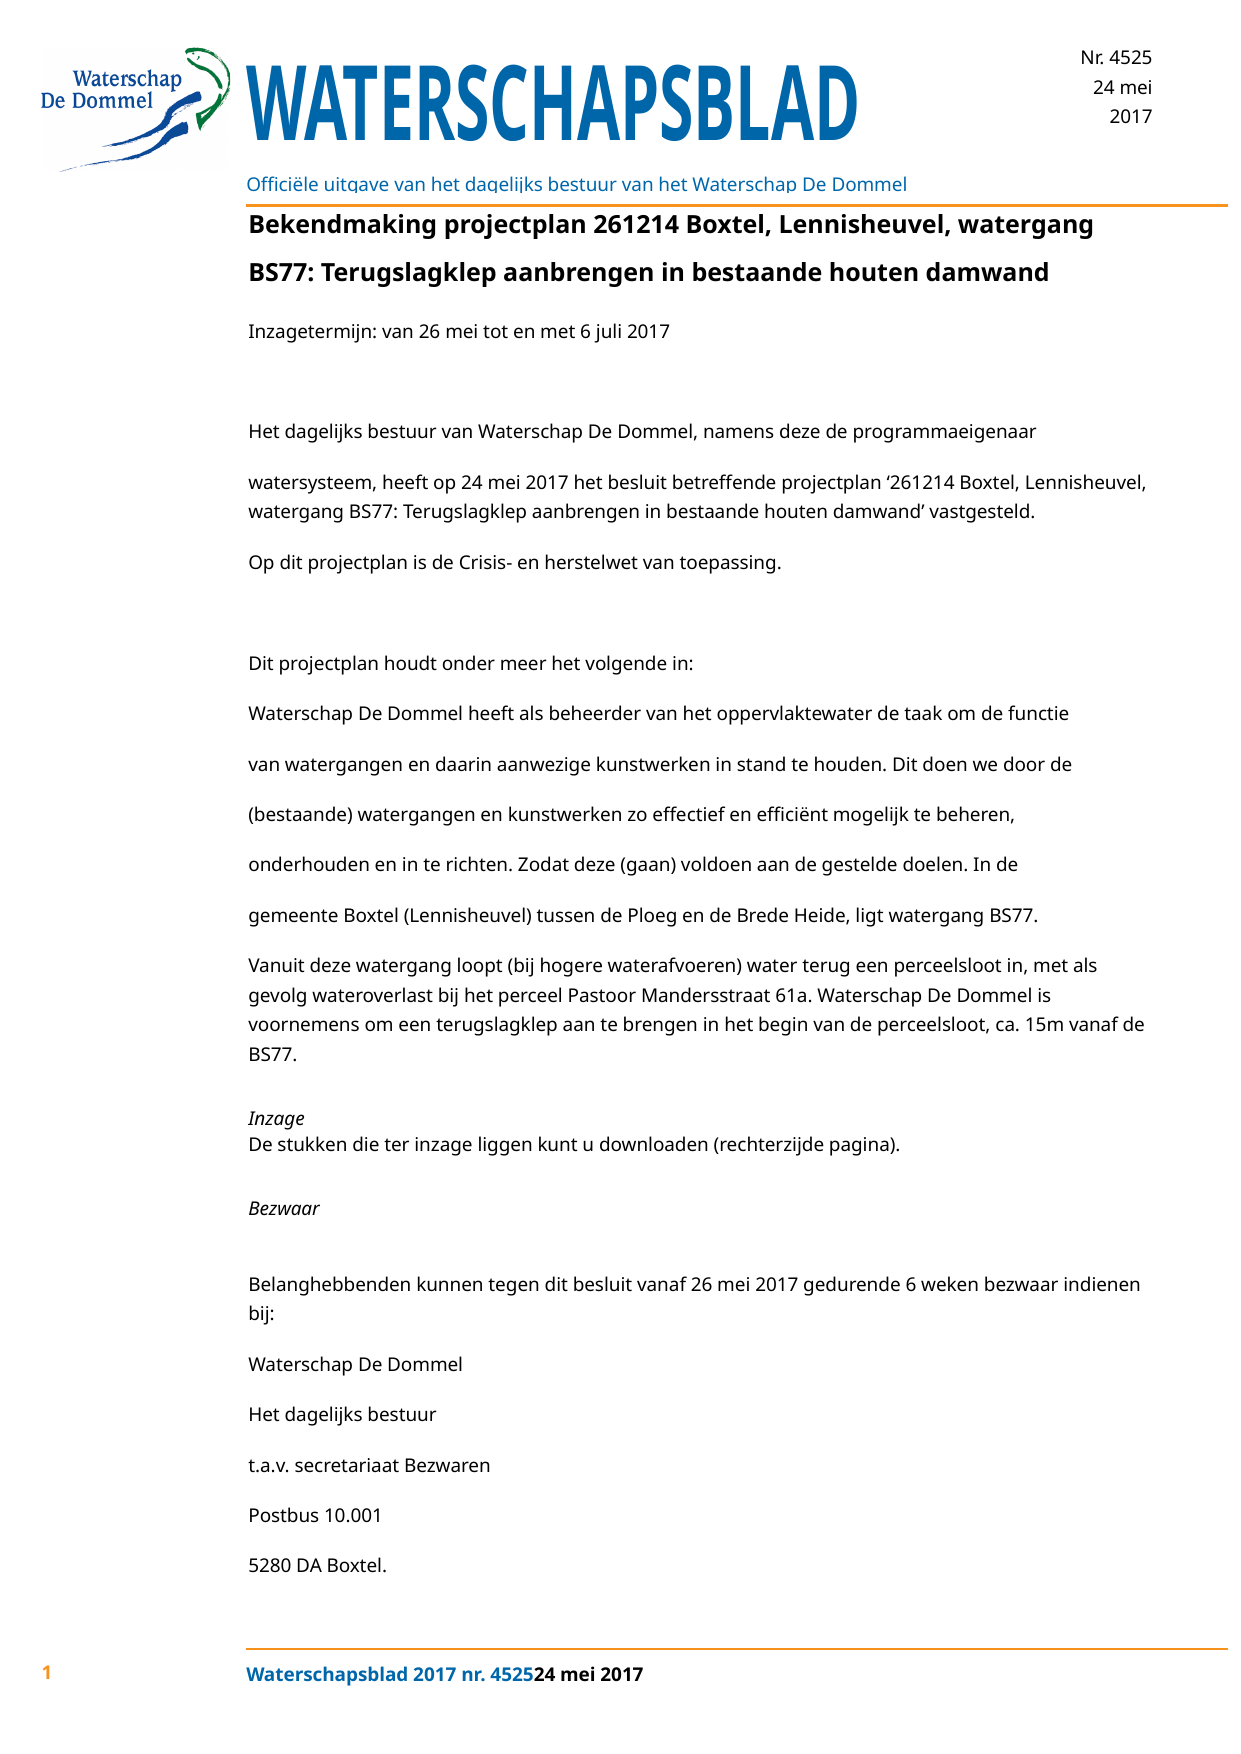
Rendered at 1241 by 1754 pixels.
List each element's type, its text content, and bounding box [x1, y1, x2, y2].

text Postbus 10.001 [248, 1502, 1152, 1528]
text Belanghebbenden kunnen tegen dit besluit vanaf 26 mei 2017 gedurende 6 weken bezwaar indienen bij: [248, 1271, 1152, 1326]
text (bestaande) watergangen en kunstwerken zo effectief en efficiënt mogelijk te beheren, [248, 801, 1152, 827]
text Inzage [248, 1105, 1152, 1131]
text Bezwaar [248, 1195, 1152, 1221]
text Bekendmaking projectplan 261214 Boxtel, Lennisheuvel, watergang BS77: Terugslagklep aanbrengen in bestaande houten damwand [248, 207, 1152, 288]
picture [41, 47, 231, 172]
text Dit projectplan houdt onder meer het volgende in: [248, 650, 1152, 676]
text Waterschap De Dommel [248, 1351, 1152, 1377]
text Vanuit deze watergang loopt (bij hogere waterafvoeren) water terug een perceelsloot in, met als gevolg wateroverlast bij het perceel Pastoor Mandersstraat 61a. Waterschap De Dommel is voornemens om een terugslagklep aan te brengen in het begin van de perceelsloot, ca. 15m vanaf de BS77. [248, 952, 1152, 1067]
text 5280 DA Boxtel. [248, 1553, 1152, 1578]
text Het dagelijks bestuur van Waterschap De Dommel, namens deze de programmaeigenaar [248, 419, 1152, 444]
text Inzagetermijn: van 26 mei tot en met 6 juli 2017 [248, 318, 1152, 344]
text van watergangen en daarin aanwezige kunstwerken in stand te houden. Dit doen we door de [248, 751, 1152, 777]
text t.a.v. secretariaat Bezwaren [248, 1452, 1152, 1478]
text De stukken die ter inzage liggen kunt u downloaden (rechterzijde pagina). [248, 1131, 1152, 1157]
text onderhouden en in te richten. Zodat deze (gaan) voldoen aan de gestelde doelen. In de [248, 852, 1152, 877]
text watersysteem, heeft op 24 mei 2017 het besluit betreffende projectplan ‘261214 Boxtel, Lennisheuvel, watergang BS77: Terugslagklep aanbrengen in bestaande houten damwand’ vastgesteld. [248, 469, 1152, 524]
text gemeente Boxtel (Lennisheuvel) tussen de Ploeg en de Brede Heide, ligt watergang BS77. [248, 902, 1152, 928]
text Het dagelijks bestuur [248, 1401, 1152, 1427]
text Op dit projectplan is de Crisis- en herstelwet van toepassing. [248, 549, 1152, 575]
text Waterschap De Dommel heeft als beheerder van het oppervlaktewater de taak om de functie [248, 700, 1152, 726]
